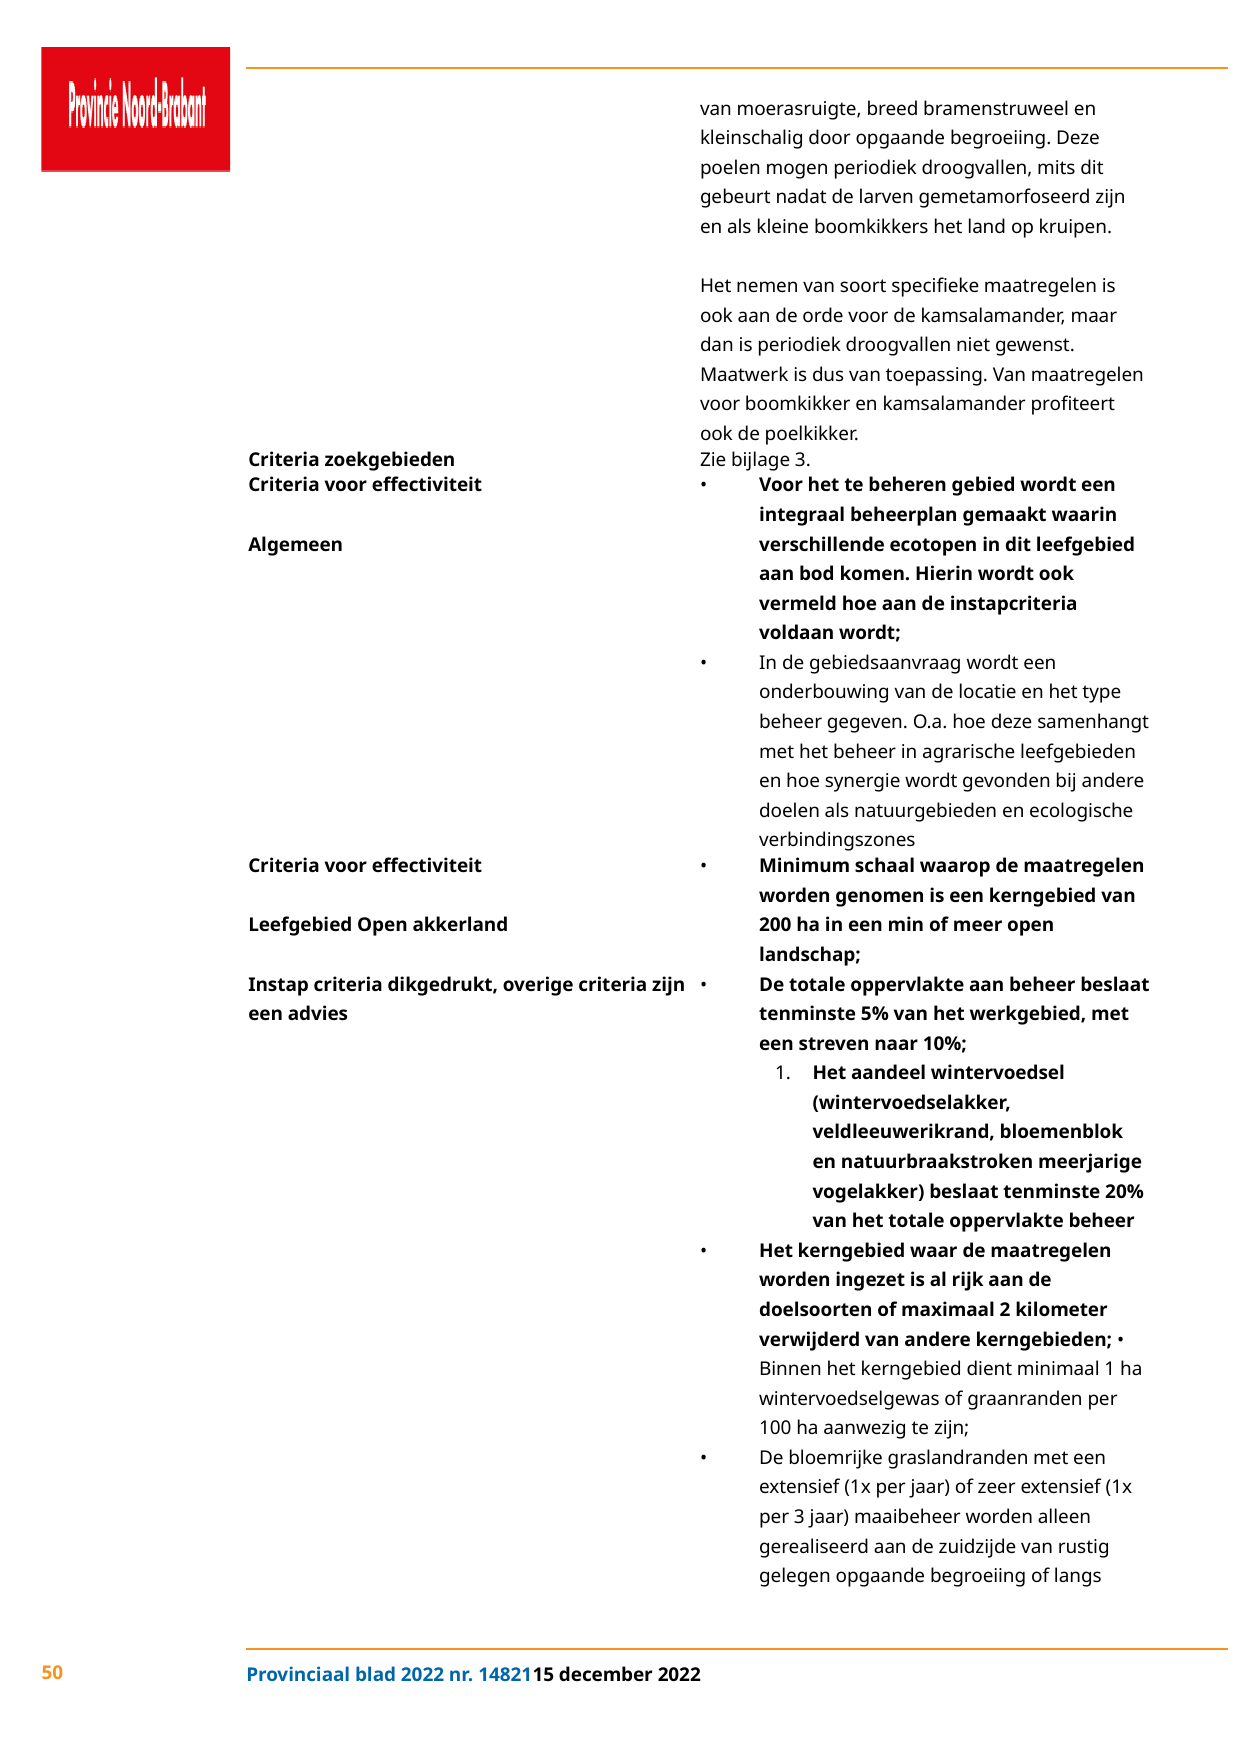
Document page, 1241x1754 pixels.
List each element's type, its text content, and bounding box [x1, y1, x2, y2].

table_cell van moerasruigte, breed bramenstruweel en kleinschalig door opgaande begroeiing. Deze poelen mogen periodiek droogvallen, mits dit gebeurt nadat de larven gemetamorfoseerd zijn en als kleine boomkikkers het land op kruipen. Het nemen van soort specifieke maatregelen is ook aan de orde voor de kamsalamander, maar dan is periodiek droogvallen niet gewenst. Maatwerk is dus van toepassing. Van maatregelen voor boomkikker en kamsalamander profiteert ook de poelkikker. [700, 95, 1152, 446]
picture [41, 47, 231, 172]
table_cell Criteria zoekgebieden [248, 446, 700, 472]
table_cell Minimum schaal waarop de maatregelen worden genomen is een kerngebied van 200 ha in een min of meer open landschap; De totale oppervlakte aan beheer beslaat tenminste 5% van het werkgebied, met een streven naar 10%; Het aandeel wintervoedsel (wintervoedselakker, veldleeuwerikrand, bloemenblok en natuurbraakstroken meerjarige vogelakker) beslaat tenminste 20% van het totale oppervlakte beheer Het kerngebied waar de maatregelen worden ingezet is al rijk aan de doelsoorten of maximaal 2 kilometer verwijderd van andere kerngebieden; • Binnen het kerngebied dient minimaal 1 ha wintervoedselgewas of graanranden per 100 ha aanwezig te zijn; De bloemrijke graslandranden met een extensief (1x per jaar) of zeer extensief (1x per 3 jaar) maaibeheer worden alleen gerealiseerd aan de zuidzijde van rustig gelegen opgaande begroeiing of langs [700, 853, 1152, 1588]
table_cell Criteria voor effectiviteit Leefgebied Open akkerland Instap criteria dikgedrukt, overige criteria zijn een advies [248, 853, 700, 1588]
table_cell Voor het te beheren gebied wordt een integraal beheerplan gemaakt waarin verschillende ecotopen in dit leefgebied aan bod komen. Hierin wordt ook vermeld hoe aan de instapcriteria voldaan wordt; In de gebiedsaanvraag wordt een onderbouwing van de locatie en het type beheer gegeven. O.a. hoe deze samenhangt met het beheer in agrarische leefgebieden en hoe synergie wordt gevonden bij andere doelen als natuurgebieden en ecologische verbindingszones [700, 472, 1152, 852]
table_cell [248, 95, 700, 446]
table_cell Criteria voor effectiviteit Algemeen [248, 472, 700, 852]
table_cell Zie bijlage 3. [700, 446, 1152, 472]
